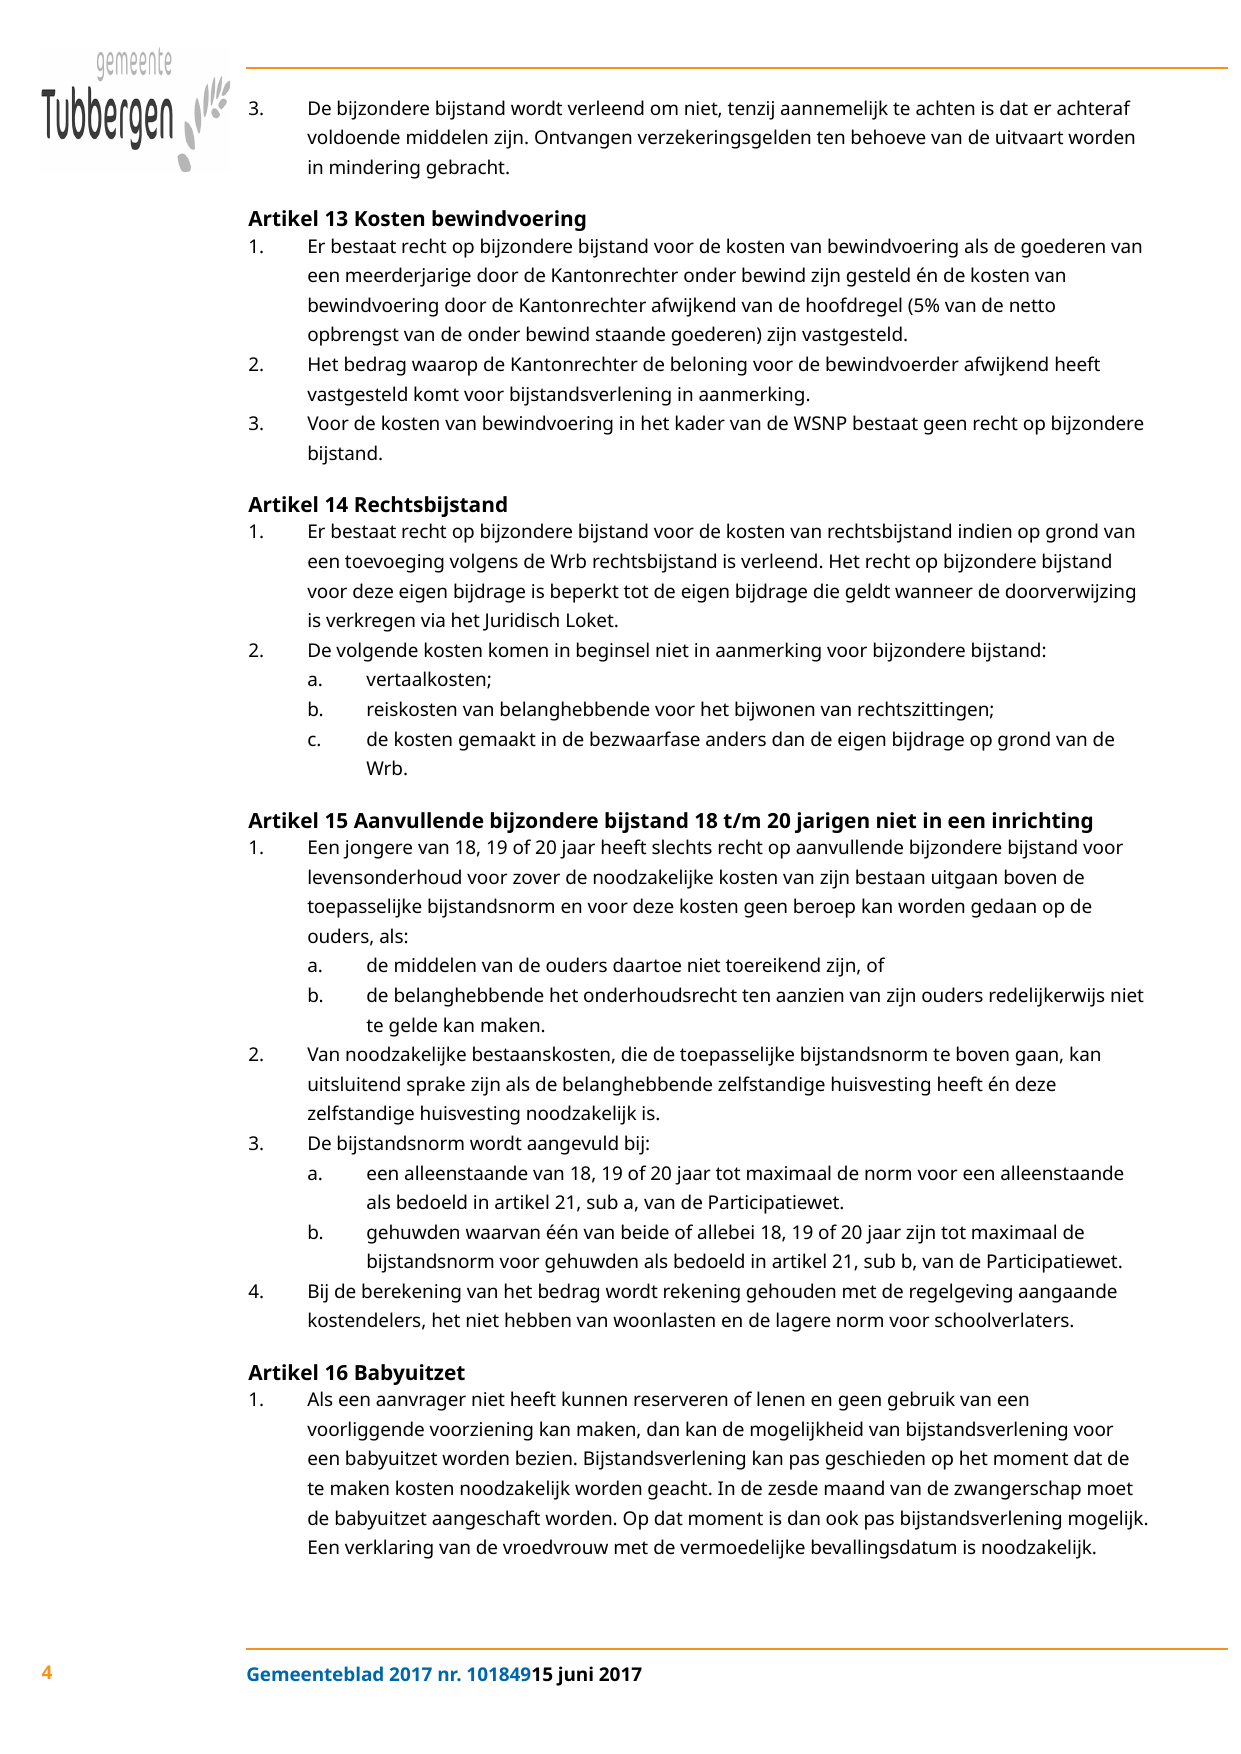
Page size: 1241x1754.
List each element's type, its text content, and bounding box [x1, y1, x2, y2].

list Voor de kosten van bewindvoering in het kader van de WSNP bestaat geen recht op bijzondere bijstand. [248, 410, 1152, 466]
list een alleenstaande van 18, 19 of 20 jaar tot maximaal de norm voor een alleenstaande als bedoeld in artikel 21, sub a, van de Participatiewet. [307, 1160, 1152, 1215]
list de middelen van de ouders daartoe niet toereikend zijn, of [307, 953, 1152, 978]
list Er bestaat recht op bijzondere bijstand voor de kosten van bewindvoering als de goederen van een meerderjarige door de Kantonrechter onder bewind zijn gesteld én de kosten van bewindvoering door de Kantonrechter afwijkend van de hoofdregel (5% van de netto opbrengst van de onder bewind staande goederen) zijn vastgesteld. [248, 233, 1152, 347]
text Artikel 15 Aanvullende bijzondere bijstand 18 t/m 20 jarigen niet in een inrichting [248, 806, 1152, 834]
list De bijzondere bijstand wordt verleend om niet, tenzij aannemelijk te achten is dat er achteraf voldoende middelen zijn. Ontvangen verzekeringsgelden ten behoeve van de uitvaart worden in mindering gebracht. [248, 95, 1152, 180]
list Van noodzakelijke bestaanskosten, die de toepasselijke bijstandsnorm te boven gaan, kan uitsluitend sprake zijn als de belanghebbende zelfstandige huisvesting heeft én deze zelfstandige huisvesting noodzakelijk is. [248, 1041, 1152, 1126]
list Bij de berekening van het bedrag wordt rekening gehouden met de regelgeving aangaande kostendelers, het niet hebben van woonlasten en de lagere norm voor schoolverlaters. [248, 1278, 1152, 1333]
list de kosten gemaakt in de bezwaarfase anders dan de eigen bijdrage op grond van de Wrb. [307, 726, 1152, 781]
list De volgende kosten komen in beginsel niet in aanmerking voor bijzondere bijstand: [248, 637, 1152, 663]
picture [41, 47, 231, 172]
list Er bestaat recht op bijzondere bijstand voor de kosten van rechtsbijstand indien op grond van een toevoeging volgens de Wrb rechtsbijstand is verleend. Het recht op bijzondere bijstand voor deze eigen bijdrage is beperkt tot de eigen bijdrage die geldt wanneer de doorverwijzing is verkregen via het Juridisch Loket. [248, 519, 1152, 633]
list Het bedrag waarop de Kantonrechter de beloning voor de bewindvoerder afwijkend heeft vastgesteld komt voor bijstandsverlening in aanmerking. [248, 351, 1152, 406]
text Artikel 13 Kosten bewindvoering [248, 204, 1152, 233]
text Artikel 14 Rechtsbijstand [248, 490, 1152, 519]
list Een jongere van 18, 19 of 20 jaar heeft slechts recht op aanvullende bijzondere bijstand voor levensonderhoud voor zover de noodzakelijke kosten van zijn bestaan uitgaan boven de toepasselijke bijstandsnorm en voor deze kosten geen beroep kan worden gedaan op de ouders, als: [248, 834, 1152, 949]
list Als een aanvrager niet heeft kunnen reserveren of lenen en geen gebruik van een voorliggende voorziening kan maken, dan kan de mogelijkheid van bijstandsverlening voor een babyuitzet worden bezien. Bijstandsverlening kan pas geschieden op het moment dat de te maken kosten noodzakelijk worden geacht. In de zesde maand van de zwangerschap moet de babyuitzet aangeschaft worden. Op dat moment is dan ook pas bijstandsverlening mogelijk. Een verklaring van de vroedvrouw met de vermoedelijke bevallingsdatum is noodzakelijk. [248, 1386, 1152, 1560]
list vertaalkosten; [307, 667, 1152, 692]
list gehuwden waarvan één van beide of allebei 18, 19 of 20 jaar zijn tot maximaal de bijstandsnorm voor gehuwden als bedoeld in artikel 21, sub b, van de Participatiewet. [307, 1219, 1152, 1274]
list de belanghebbende het onderhoudsrecht ten aanzien van zijn ouders redelijkerwijs niet te gelde kan maken. [307, 982, 1152, 1037]
list reiskosten van belanghebbende voor het bijwonen van rechtszittingen; [307, 696, 1152, 722]
text Artikel 16 Babyuitzet [248, 1358, 1152, 1386]
list De bijstandsnorm wordt aangevuld bij: [248, 1130, 1152, 1156]
